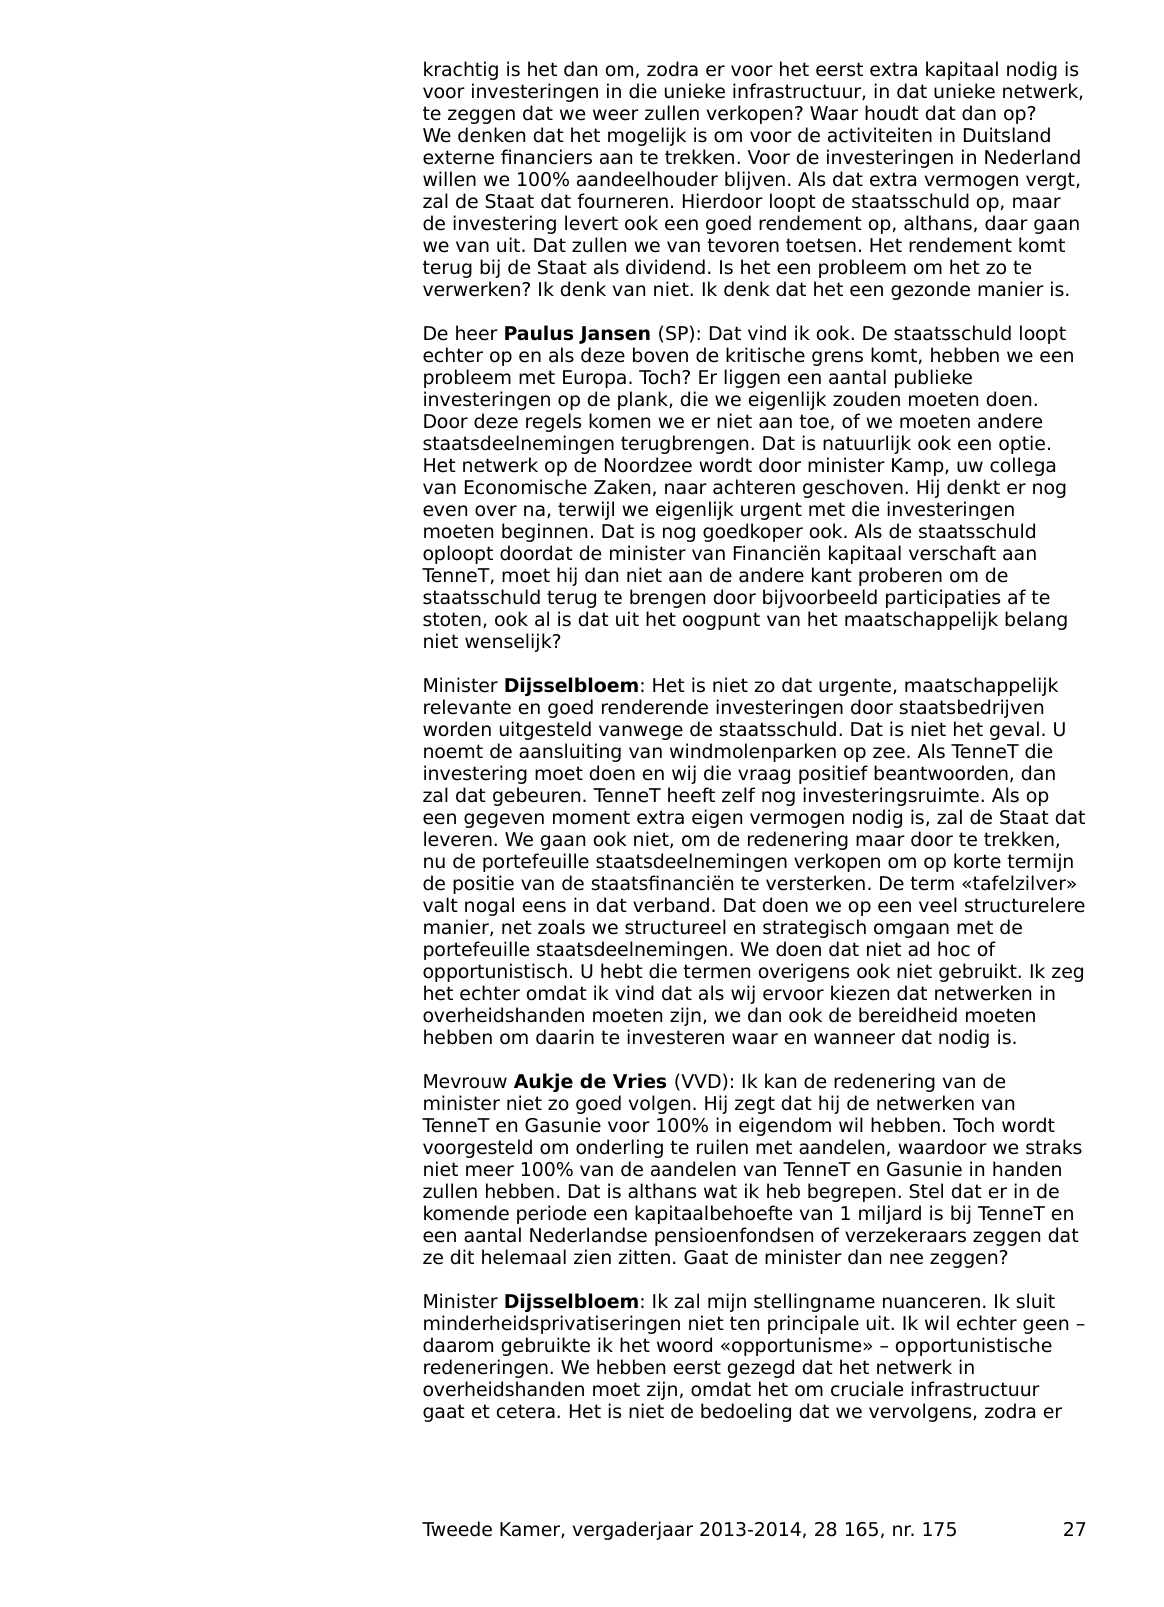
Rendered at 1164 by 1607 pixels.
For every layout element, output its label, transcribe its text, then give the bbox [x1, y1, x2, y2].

text We denken dat het mogelijk is om voor de activiteiten in Duitsland externe financiers aan te trekken. Voor de investeringen in Nederland willen we 100% aandeelhouder blijven. Als dat extra vermogen vergt, zal de Staat dat fourneren. Hierdoor loopt de staatsschuld op, maar de investering levert ook een goed rendement op, althans, daar gaan we van uit. Dat zullen we van tevoren toetsen. Het rendement komt terug bij de Staat als dividend. Is het een probleem om het zo te verwerken? Ik denk van niet. Ik denk dat het een gezonde manier is. [422, 125, 1087, 301]
text Mevrouw Aukje de Vries (VVD): Ik kan de redenering van de minister niet zo goed volgen. Hij zegt dat hij de netwerken van TenneT en Gasunie voor 100% in eigendom wil hebben. Toch wordt voorgesteld om onderling te ruilen met aandelen, waardoor we straks niet meer 100% van de aandelen van TenneT en Gasunie in handen zullen hebben. Dat is althans wat ik heb begrepen. Stel dat er in de komende periode een kapitaalbehoefte van 1 miljard is bij TenneT en een aantal Nederlandse pensioenfondsen of verzekeraars zeggen dat ze dit helemaal zien zitten. Gaat de minister dan nee zeggen? [422, 1071, 1087, 1268]
text De heer Paulus Jansen (SP): Dat vind ik ook. De staatsschuld loopt echter op en als deze boven de kritische grens komt, hebben we een probleem met Europa. Toch? Er liggen een aantal publieke investeringen op de plank, die we eigenlijk zouden moeten doen. Door deze regels komen we er niet aan toe, of we moeten andere staatsdeelnemingen terugbrengen. Dat is natuurlijk ook een optie. Het netwerk op de Noordzee wordt door minister Kamp, uw collega van Economische Zaken, naar achteren geschoven. Hij denkt er nog even over na, terwijl we eigenlijk urgent met die investeringen moeten beginnen. Dat is nog goedkoper ook. Als de staatsschuld oploopt doordat de minister van Financiën kapitaal verschaft aan TenneT, moet hij dan niet aan de andere kant proberen om de staatsschuld terug te brengen door bijvoorbeeld participaties af te stoten, ook al is dat uit het oogpunt van het maatschappelijk belang niet wenselijk? [422, 323, 1087, 653]
text Minister Dijsselbloem: Ik zal mijn stellingname nuanceren. Ik sluit minderheidsprivatiseringen niet ten principale uit. Ik wil echter geen – daarom gebruikte ik het woord «opportunisme» – opportunistische redeneringen. We hebben eerst gezegd dat het netwerk in overheidshanden moet zijn, omdat het om cruciale infrastructuur gaat et cetera. Het is niet de bedoeling dat we vervolgens, zodra er [422, 1291, 1087, 1423]
text krachtig is het dan om, zodra er voor het eerst extra kapitaal nodig is voor investeringen in die unieke infrastructuur, in dat unieke netwerk, te zeggen dat we weer zullen verkopen? Waar houdt dat dan op? [422, 59, 1087, 125]
text Minister Dijsselbloem: Het is niet zo dat urgente, maatschappelijk relevante en goed renderende investeringen door staatsbedrijven worden uitgesteld vanwege de staatsschuld. Dat is niet het geval. U noemt de aansluiting van windmolenparken op zee. Als TenneT die investering moet doen en wij die vraag positief beantwoorden, dan zal dat gebeuren. TenneT heeft zelf nog investeringsruimte. Als op een gegeven moment extra eigen vermogen nodig is, zal de Staat dat leveren. We gaan ook niet, om de redenering maar door te trekken, nu de portefeuille staatsdeelnemingen verkopen om op korte termijn de positie van de staatsfinanciën te versterken. De term «tafelzilver» valt nogal eens in dat verband. Dat doen we op een veel structurelere manier, net zoals we structureel en strategisch omgaan met de portefeuille staatsdeelnemingen. We doen dat niet ad hoc of opportunistisch. U hebt die termen overigens ook niet gebruikt. Ik zeg het echter omdat ik vind dat als wij ervoor kiezen dat netwerken in overheidshanden moeten zijn, we dan ook de bereidheid moeten hebben om daarin te investeren waar en wanneer dat nodig is. [422, 675, 1087, 1048]
